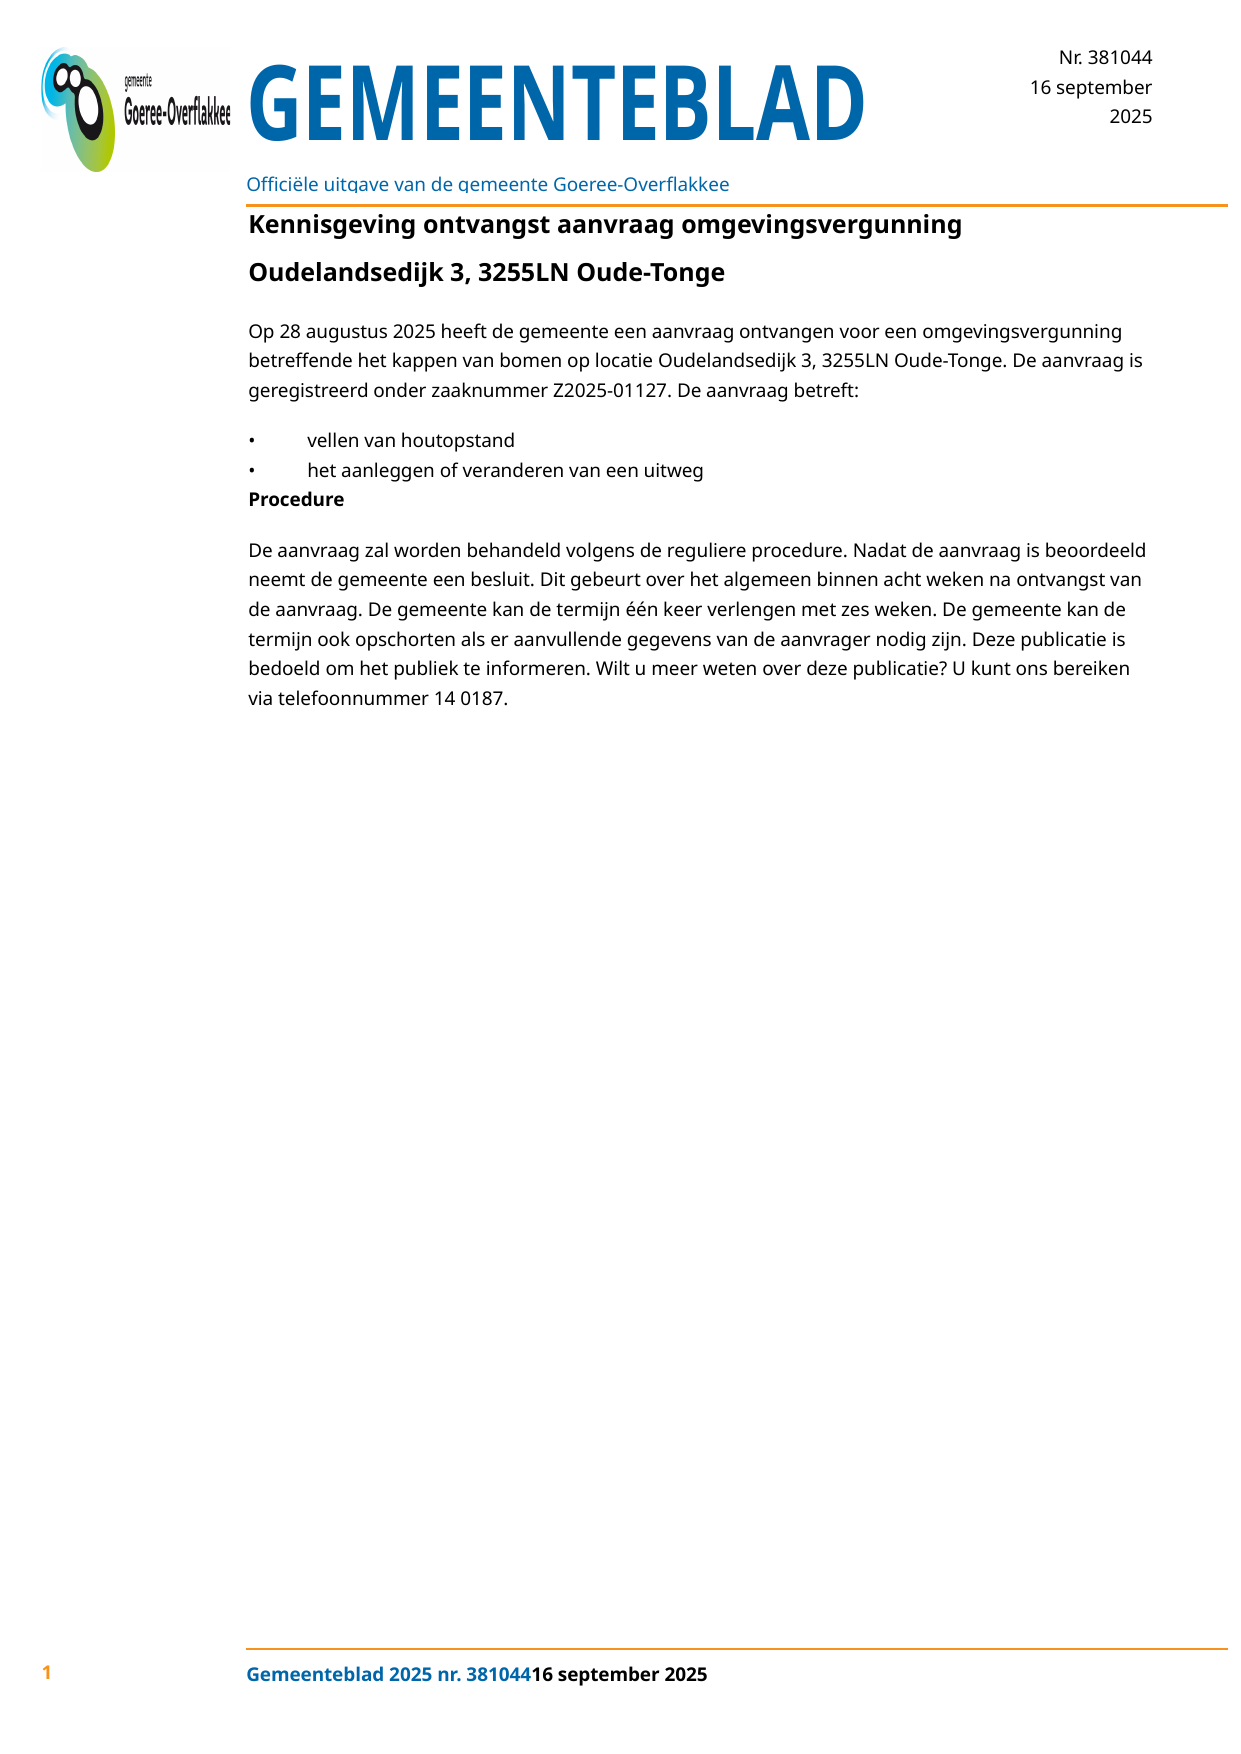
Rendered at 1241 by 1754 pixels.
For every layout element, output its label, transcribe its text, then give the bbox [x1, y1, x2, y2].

text Op 28 augustus 2025 heeft de gemeente een aanvraag ontvangen voor een omgevingsvergunning betreffende het kappen van bomen op locatie Oudelandsedijk 3, 3255LN Oude-Tonge. De aanvraag is geregistreerd onder zaaknummer Z2025-01127. De aanvraag betreft: [248, 318, 1152, 403]
text Procedure [248, 487, 1152, 512]
list het aanleggen of veranderen van een uitweg [248, 457, 1152, 483]
text De aanvraag zal worden behandeld volgens de reguliere procedure. Nadat de aanvraag is beoordeeld neemt de gemeente een besluit. Dit gebeurt over het algemeen binnen acht weken na ontvangst van de aanvraag. De gemeente kan de termijn één keer verlengen met zes weken. De gemeente kan de termijn ook opschorten als er aanvullende gegevens van de aanvrager nodig zijn. Deze publicatie is bedoeld om het publiek te informeren. Wilt u meer weten over deze publicatie? U kunt ons bereiken via telefoonnummer 14 0187. [248, 537, 1152, 711]
picture [41, 47, 231, 172]
list vellen van houtopstand [248, 427, 1152, 453]
text Kennisgeving ontvangst aanvraag omgevingsvergunning Oudelandsedijk 3, 3255LN Oude-Tonge [248, 207, 1152, 288]
